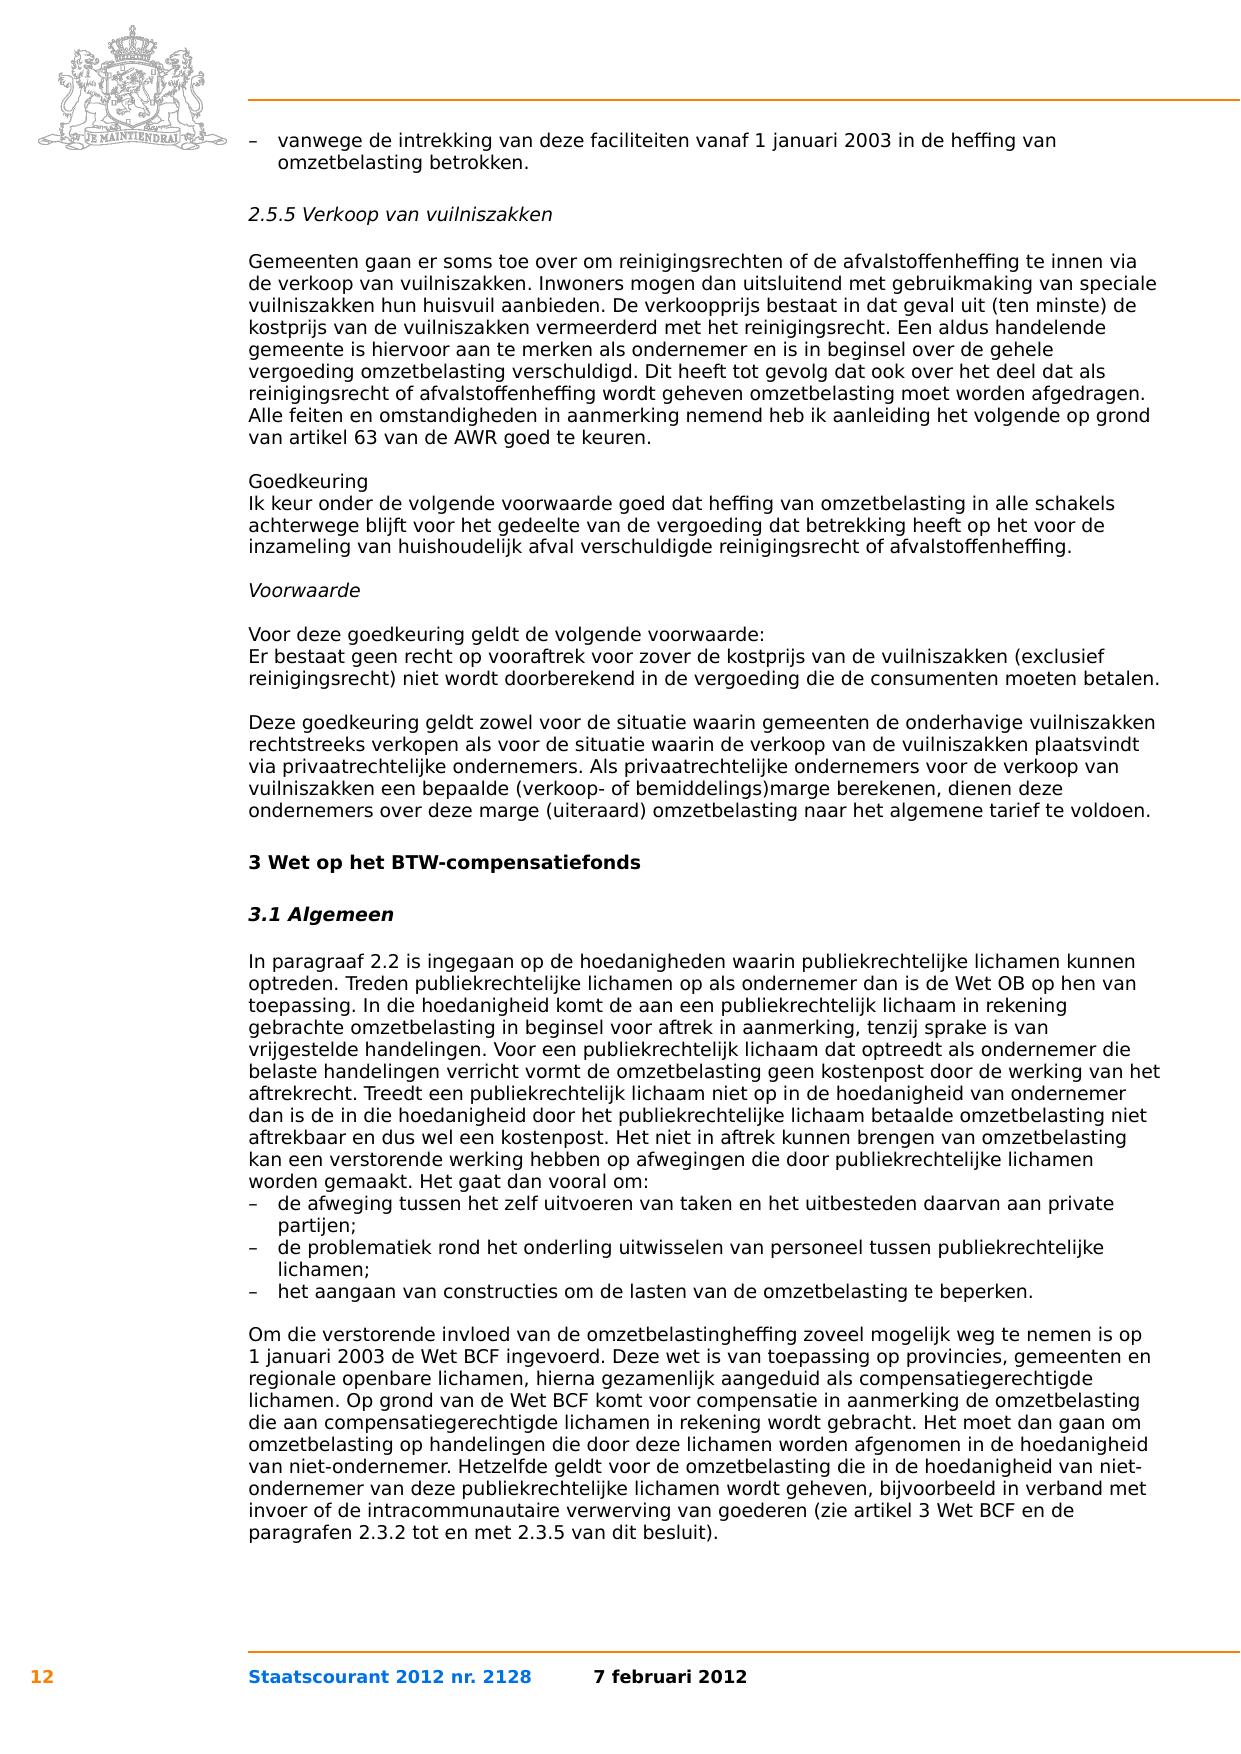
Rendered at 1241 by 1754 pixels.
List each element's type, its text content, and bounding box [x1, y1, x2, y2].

text Deze goedkeuring geldt zowel voor de situatie waarin gemeenten de onderhavige vuilniszakken rechtstreeks verkopen als voor de situatie waarin de verkoop van de vuilniszakken plaatsvindt via privaatrechtelijke ondernemers. Als privaatrechtelijke ondernemers voor de verkoop van vuilniszakken een bepaalde (verkoop- of bemiddelings)marge berekenen, dienen deze ondernemers over deze marge (uiteraard) omzetbelasting naar het algemene tarief te voldoen. [248, 712, 1163, 822]
text Voor deze goedkeuring geldt de volgende voorwaarde: [248, 624, 1163, 646]
text Ik keur onder de volgende voorwaarde goed dat heffing van omzetbelasting in alle schakels achterwege blijft voor het gedeelte van de vergoeding dat betrekking heeft op het voor de inzameling van huishoudelijk afval verschuldigde reinigingsrecht of afvalstoffenheffing. [248, 492, 1163, 558]
text Goedkeuring [248, 471, 1163, 492]
text – de problematiek rond het onderling uitwisselen van personeel tussen publiekrechtelijke lichamen; [248, 1237, 1163, 1281]
subtitle 2.5.5 Verkoop van vuilniszakken [248, 204, 1163, 226]
subtitle 3 Wet op het BTW-compensatiefonds [248, 852, 1163, 874]
text – het aangaan van constructies om de lasten van de omzetbelasting te beperken. [248, 1281, 1163, 1302]
subtitle 3.1 Algemeen [248, 904, 1163, 926]
text – vanwege de intrekking van deze faciliteiten vanaf 1 januari 2003 in de heffing van omzetbelasting betrokken. [248, 130, 1163, 174]
text Gemeenten gaan er soms toe over om reinigingsrechten of de afvalstoffenheffing te innen via de verkoop van vuilniszakken. Inwoners mogen dan uitsluitend met gebruikmaking van speciale vuilniszakken hun huisvuil aanbieden. De verkoopprijs bestaat in dat geval uit (ten minste) de kostprijs van de vuilniszakken vermeerderd met het reinigingsrecht. Een aldus handelende gemeente is hiervoor aan te merken als ondernemer en is in beginsel over de gehele vergoeding omzetbelasting verschuldigd. Dit heeft tot gevolg dat ook over het deel dat als reinigingsrecht of afvalstoffenheffing wordt geheven omzetbelasting moet worden afgedragen. Alle feiten en omstandigheden in aanmerking nemend heb ik aanleiding het volgende op grond van artikel 63 van de AWR goed te keuren. [248, 251, 1163, 449]
text Er bestaat geen recht op vooraftrek voor zover de kostprijs van de vuilniszakken (exclusief reinigingsrecht) niet wordt doorberekend in de vergoeding die de consumenten moeten betalen. [248, 646, 1163, 690]
picture [38, 25, 227, 150]
text – de afweging tussen het zelf uitvoeren van taken en het uitbesteden daarvan aan private partijen; [248, 1193, 1163, 1237]
text Om die verstorende invloed van de omzetbelastingheffing zoveel mogelijk weg te nemen is op 1 januari 2003 de Wet BCF ingevoerd. Deze wet is van toepassing op provincies, gemeenten en regionale openbare lichamen, hierna gezamenlijk aangeduid als compensatiegerechtigde lichamen. Op grond van de Wet BCF komt voor compensatie in aanmerking de omzetbelasting die aan compensatiegerechtigde lichamen in rekening wordt gebracht. Het moet dan gaan om omzetbelasting op handelingen die door deze lichamen worden afgenomen in de hoedanigheid van niet-ondernemer. Hetzelfde geldt voor de omzetbelasting die in de hoedanigheid van niet-ondernemer van deze publiekrechtelijke lichamen wordt geheven, bijvoorbeeld in verband met invoer of de intracommunautaire verwerving van goederen (zie artikel 3 Wet BCF en de paragrafen 2.3.2 tot en met 2.3.5 van dit besluit). [248, 1324, 1163, 1544]
subtitle Voorwaarde [248, 580, 1163, 602]
text In paragraaf 2.2 is ingegaan op de hoedanigheden waarin publiekrechtelijke lichamen kunnen optreden. Treden publiekrechtelijke lichamen op als ondernemer dan is de Wet OB op hen van toepassing. In die hoedanigheid komt de aan een publiekrechtelijk lichaam in rekening gebrachte omzetbelasting in beginsel voor aftrek in aanmerking, tenzij sprake is van vrijgestelde handelingen. Voor een publiekrechtelijk lichaam dat optreedt als ondernemer die belaste handelingen verricht vormt de omzetbelasting geen kostenpost door de werking van het aftrekrecht. Treedt een publiekrechtelijk lichaam niet op in de hoedanigheid van ondernemer dan is de in die hoedanigheid door het publiekrechtelijke lichaam betaalde omzetbelasting niet aftrekbaar en dus wel een kostenpost. Het niet in aftrek kunnen brengen van omzetbelasting kan een verstorende werking hebben op afwegingen die door publiekrechtelijke lichamen worden gemaakt. Het gaat dan vooral om: [248, 951, 1163, 1193]
